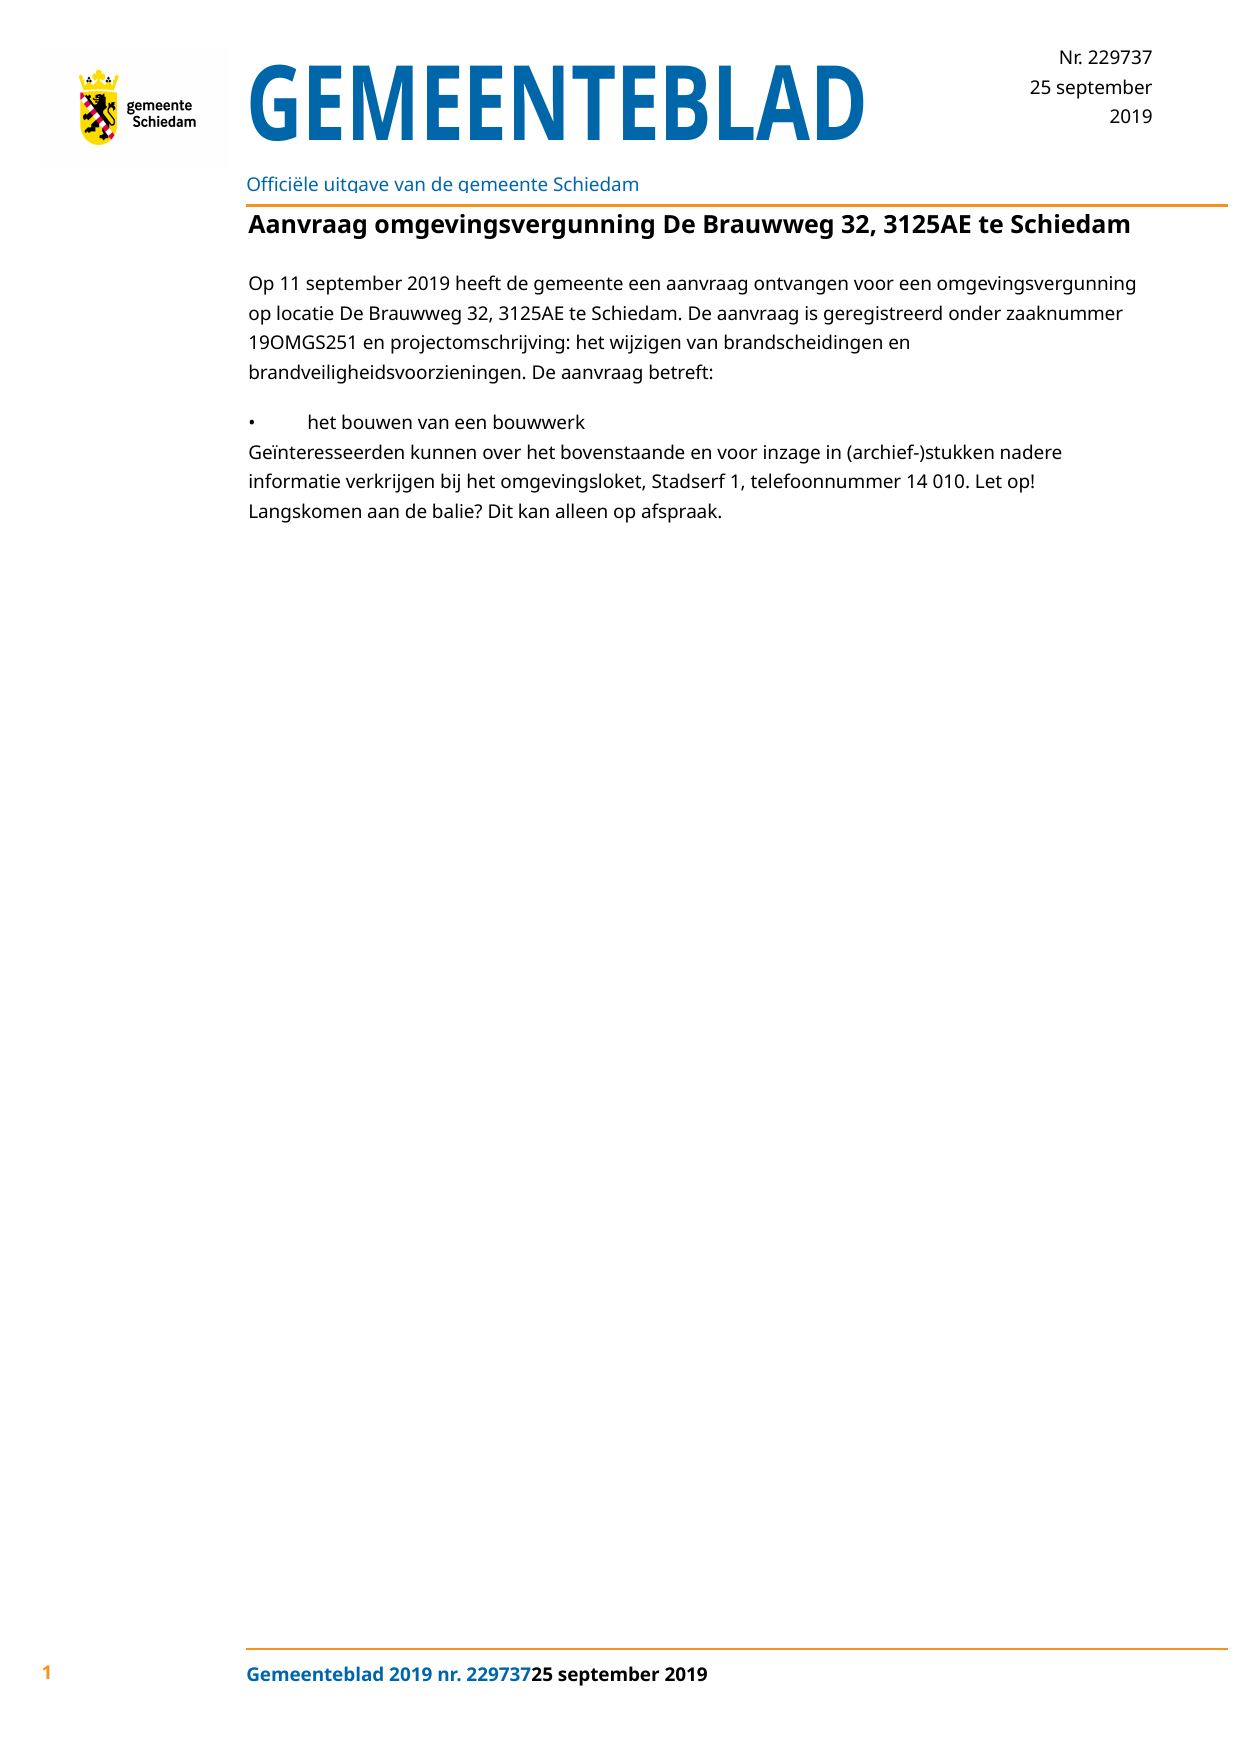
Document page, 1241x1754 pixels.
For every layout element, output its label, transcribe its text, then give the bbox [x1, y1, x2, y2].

picture [41, 47, 231, 172]
text Aanvraag omgevingsvergunning De Brauwweg 32, 3125AE te Schiedam [248, 207, 1152, 241]
text Geïnteresseerden kunnen over het bovenstaande en voor inzage in (archief-)stukken nadere informatie verkrijgen bij het omgevingsloket, Stadserf 1, telefoonnummer 14 010. Let op! Langskomen aan de balie? Dit kan alleen op afspraak. [248, 439, 1152, 524]
list het bouwen van een bouwwerk [248, 409, 1152, 435]
text Op 11 september 2019 heeft de gemeente een aanvraag ontvangen voor een omgevingsvergunning op locatie De Brauwweg 32, 3125AE te Schiedam. De aanvraag is geregistreerd onder zaaknummer 19OMGS251 en projectomschrijving: het wijzigen van brandscheidingen en brandveiligheidsvoorzieningen. De aanvraag betreft: [248, 270, 1152, 385]
